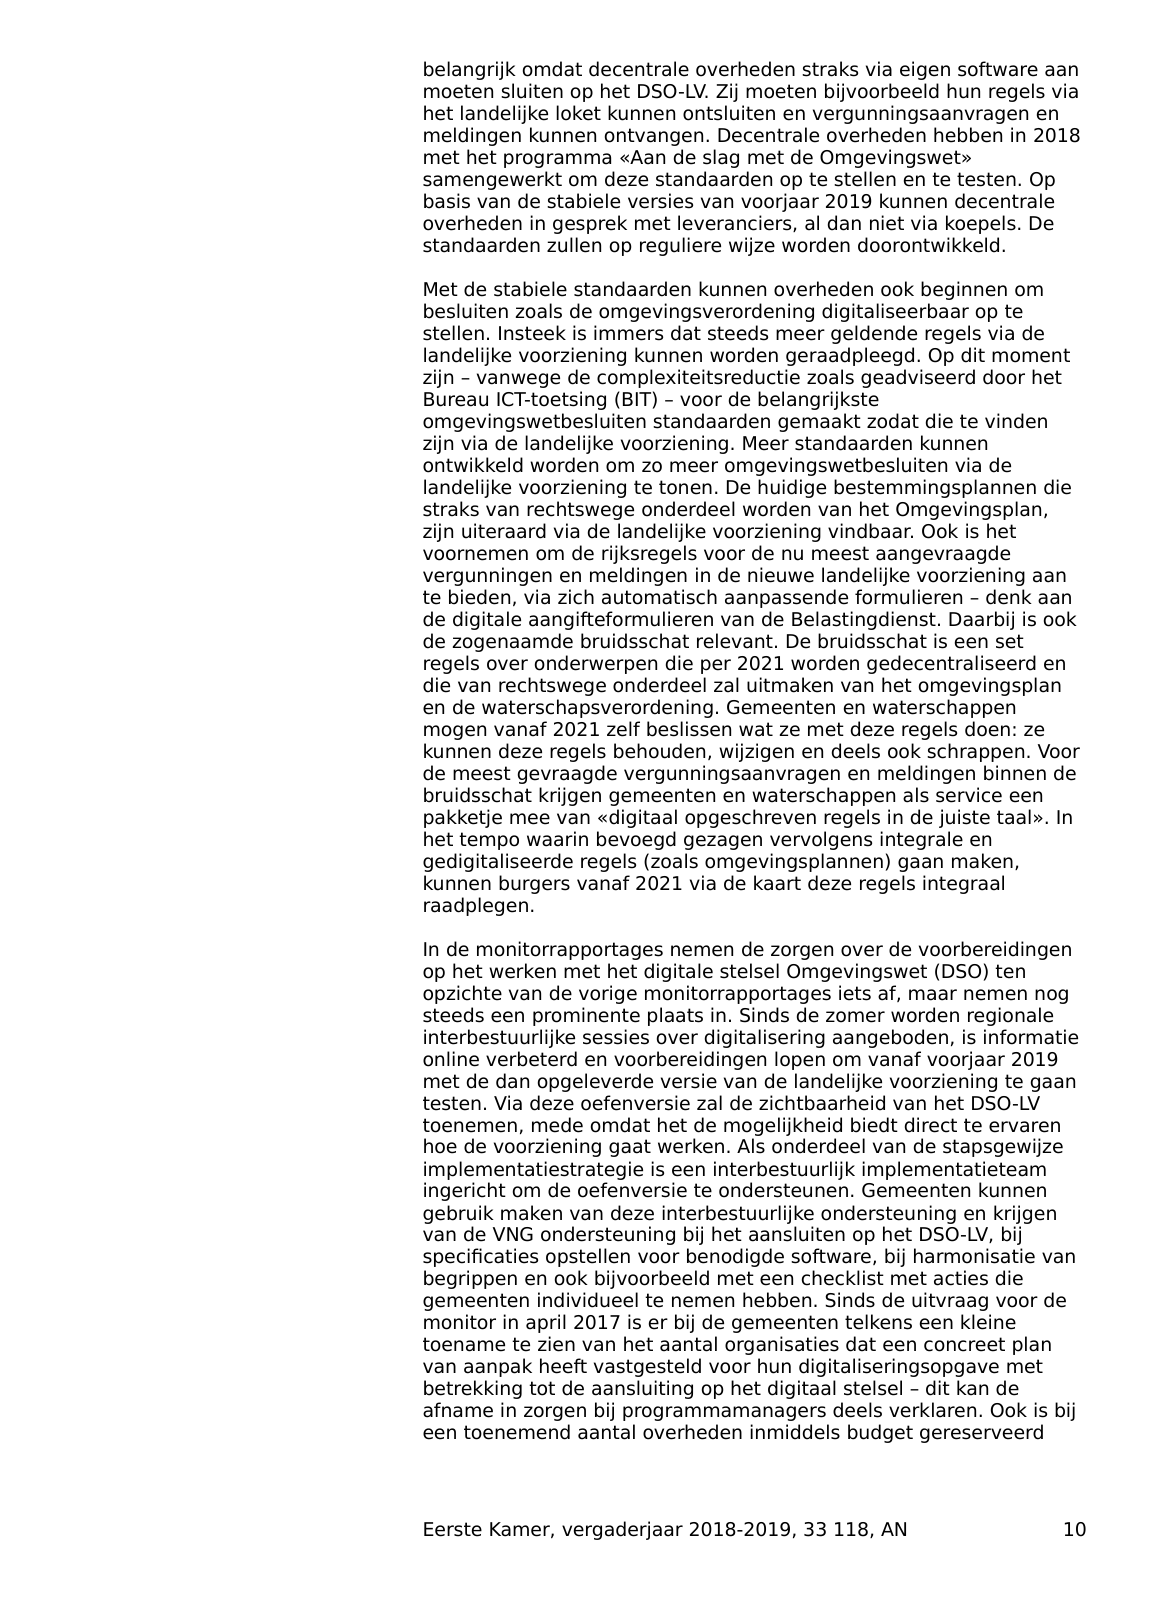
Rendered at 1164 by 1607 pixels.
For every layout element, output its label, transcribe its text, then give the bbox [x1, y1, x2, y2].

text Met de stabiele standaarden kunnen overheden ook beginnen om besluiten zoals de omgevingsverordening digitaliseerbaar op te stellen. Insteek is immers dat steeds meer geldende regels via de landelijke voorziening kunnen worden geraadpleegd. Op dit moment zijn – vanwege de complexiteitsreductie zoals geadviseerd door het Bureau ICT-toetsing (BIT) – voor de belangrijkste omgevingswetbesluiten standaarden gemaakt zodat die te vinden zijn via de landelijke voorziening. Meer standaarden kunnen ontwikkeld worden om zo meer omgevingswetbesluiten via de landelijke voorziening te tonen. De huidige bestemmingsplannen die straks van rechtswege onderdeel worden van het Omgevingsplan, zijn uiteraard via de landelijke voorziening vindbaar. Ook is het voornemen om de rijksregels voor de nu meest aangevraagde vergunningen en meldingen in de nieuwe landelijke voorziening aan te bieden, via zich automatisch aanpassende formulieren – denk aan de digitale aangifteformulieren van de Belastingdienst. Daarbij is ook de zogenaamde bruidsschat relevant. De bruidsschat is een set regels over onderwerpen die per 2021 worden gedecentraliseerd en die van rechtswege onderdeel zal uitmaken van het omgevingsplan en de waterschapsverordening. Gemeenten en waterschappen mogen vanaf 2021 zelf beslissen wat ze met deze regels doen: ze kunnen deze regels behouden, wijzigen en deels ook schrappen. Voor de meest gevraagde vergunningsaanvragen en meldingen binnen de bruidsschat krijgen gemeenten en waterschappen als service een pakketje mee van «digitaal opgeschreven regels in de juiste taal». In het tempo waarin bevoegd gezagen vervolgens integrale en gedigitaliseerde regels (zoals omgevingsplannen) gaan maken, kunnen burgers vanaf 2021 via de kaart deze regels integraal raadplegen. [422, 279, 1087, 916]
text belangrijk omdat decentrale overheden straks via eigen software aan moeten sluiten op het DSO-LV. Zij moeten bijvoorbeeld hun regels via het landelijke loket kunnen ontsluiten en vergunningsaanvragen en meldingen kunnen ontvangen. Decentrale overheden hebben in 2018 met het programma «Aan de slag met de Omgevingswet» samengewerkt om deze standaarden op te stellen en te testen. Op basis van de stabiele versies van voorjaar 2019 kunnen decentrale overheden in gesprek met leveranciers, al dan niet via koepels. De standaarden zullen op reguliere wijze worden doorontwikkeld. [422, 59, 1087, 257]
text In de monitorrapportages nemen de zorgen over de voorbereidingen op het werken met het digitale stelsel Omgevingswet (DSO) ten opzichte van de vorige monitorrapportages iets af, maar nemen nog steeds een prominente plaats in. Sinds de zomer worden regionale interbestuurlijke sessies over digitalisering aangeboden, is informatie online verbeterd en voorbereidingen lopen om vanaf voorjaar 2019 met de dan opgeleverde versie van de landelijke voorziening te gaan testen. Via deze oefenversie zal de zichtbaarheid van het DSO-LV toenemen, mede omdat het de mogelijkheid biedt direct te ervaren hoe de voorziening gaat werken. Als onderdeel van de stapsgewijze implementatiestrategie is een interbestuurlijk implementatieteam ingericht om de oefenversie te ondersteunen. Gemeenten kunnen gebruik maken van deze interbestuurlijke ondersteuning en krijgen van de VNG ondersteuning bij het aansluiten op het DSO-LV, bij specificaties opstellen voor benodigde software, bij harmonisatie van begrippen en ook bijvoorbeeld met een checklist met acties die gemeenten individueel te nemen hebben. Sinds de uitvraag voor de monitor in april 2017 is er bij de gemeenten telkens een kleine toename te zien van het aantal organisaties dat een concreet plan van aanpak heeft vastgesteld voor hun digitaliseringsopgave met betrekking tot de aansluiting op het digitaal stelsel – dit kan de afname in zorgen bij programmamanagers deels verklaren. Ook is bij een toenemend aantal overheden inmiddels budget gereserveerd [422, 939, 1087, 1444]
